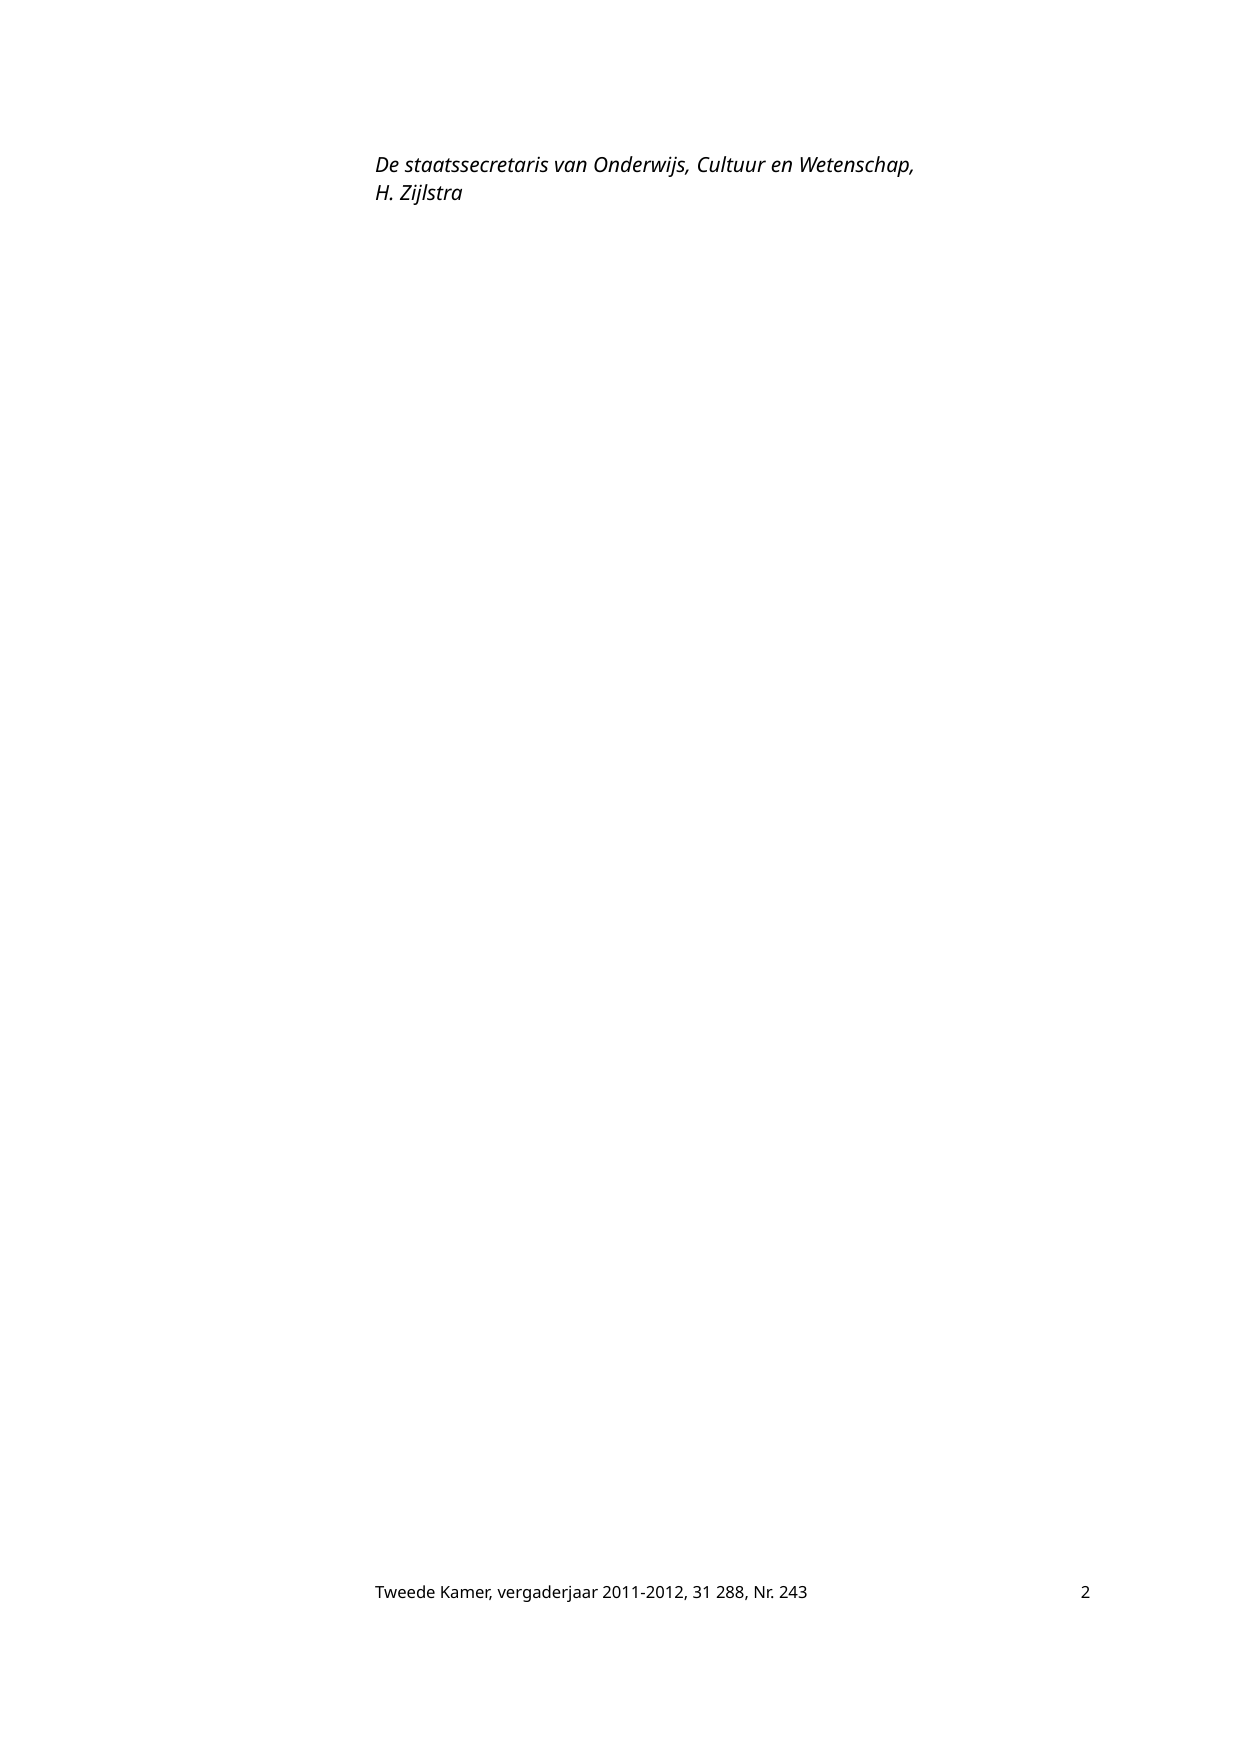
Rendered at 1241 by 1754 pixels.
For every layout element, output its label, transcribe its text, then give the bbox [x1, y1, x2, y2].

text De staatssecretaris van Onderwijs, Cultuur en Wetenschap, [375, 150, 1090, 178]
text H. Zijlstra [375, 178, 1090, 207]
